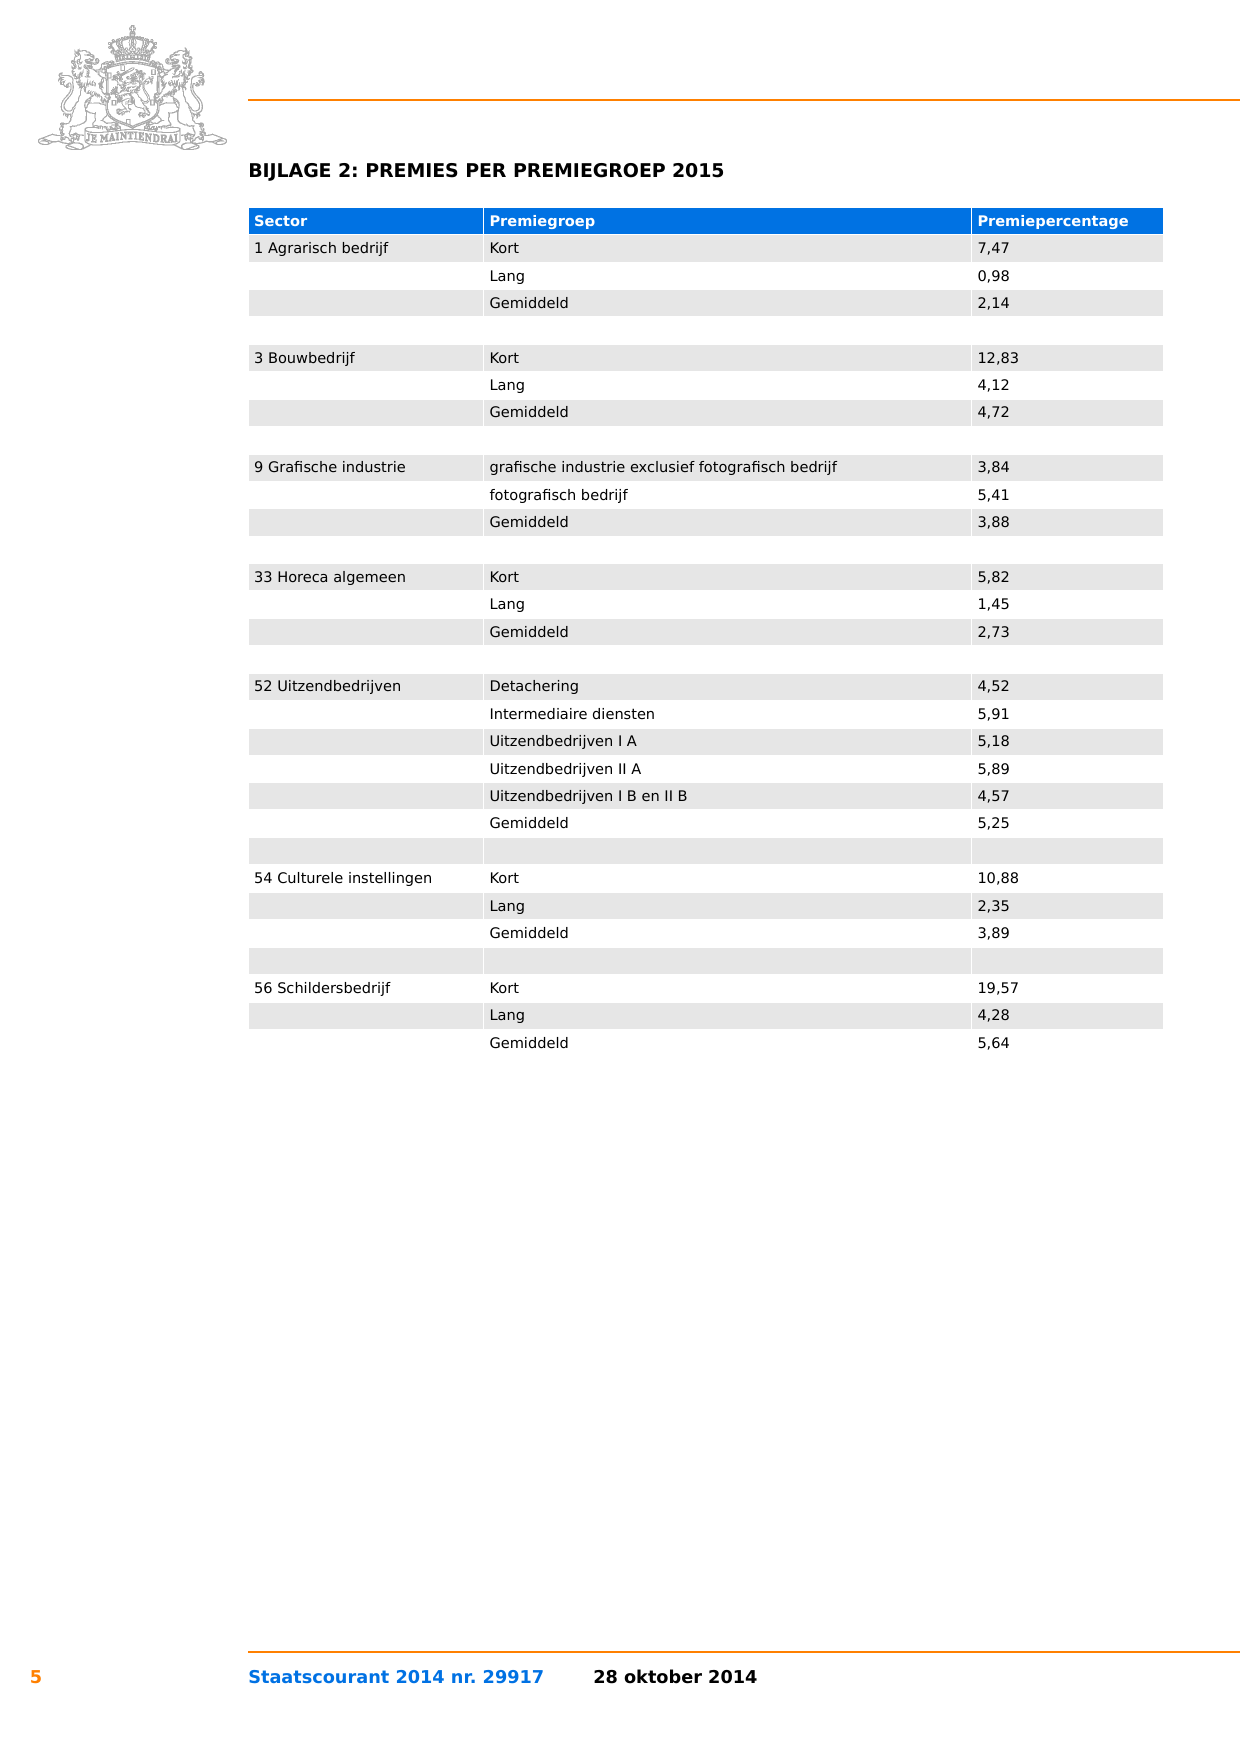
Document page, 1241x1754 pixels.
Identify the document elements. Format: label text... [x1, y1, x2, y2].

table_cell 4,72 [972, 400, 1163, 426]
table_cell 56 Schildersbedrijf [249, 975, 483, 1001]
table_cell [249, 646, 483, 673]
table_cell [249, 372, 483, 399]
table_cell Intermediaire diensten [484, 701, 971, 727]
table_cell Gemiddeld [484, 920, 971, 947]
table_cell 1 Agrarisch bedrijf [249, 235, 483, 262]
table_cell 12,83 [972, 345, 1163, 371]
table_cell [972, 838, 1163, 864]
table_cell Gemiddeld [484, 290, 971, 316]
table_cell 52 Uitzendbedrijven [249, 674, 483, 700]
table_cell [249, 591, 483, 618]
table_cell [972, 948, 1163, 974]
table_cell 9 Grafische industrie [249, 455, 483, 481]
table_cell [249, 427, 483, 453]
table_cell [249, 482, 483, 508]
table_cell 5,41 [972, 482, 1163, 508]
table_cell 3 Bouwbedrijf [249, 345, 483, 371]
table_cell [972, 427, 1163, 453]
table_cell [484, 948, 971, 974]
table_cell Kort [484, 564, 971, 590]
table_cell [972, 537, 1163, 563]
table_cell 5,25 [972, 811, 1163, 837]
table_cell Gemiddeld [484, 509, 971, 536]
table_cell [249, 920, 483, 947]
table_cell 19,57 [972, 975, 1163, 1001]
table_cell [249, 509, 483, 536]
table_cell Lang [484, 263, 971, 289]
table_cell 3,89 [972, 920, 1163, 947]
table_cell 3,84 [972, 455, 1163, 481]
table_cell 2,14 [972, 290, 1163, 316]
table_cell [249, 783, 483, 809]
table_cell 3,88 [972, 509, 1163, 536]
table_cell 2,35 [972, 893, 1163, 919]
table_cell [249, 701, 483, 727]
table_cell 5,64 [972, 1030, 1163, 1056]
table_cell Uitzendbedrijven II A [484, 756, 971, 782]
subtitle BIJLAGE 2: PREMIES PER PREMIEGROEP 2015 [248, 160, 1163, 182]
table_cell Gemiddeld [484, 811, 971, 837]
table_cell 2,73 [972, 619, 1163, 645]
table_cell 5,18 [972, 729, 1163, 755]
table_cell Lang [484, 591, 971, 618]
table_cell [249, 893, 483, 919]
table_cell [249, 838, 483, 864]
table_cell [249, 290, 483, 316]
table_cell [972, 646, 1163, 673]
table_cell fotografisch bedrijf [484, 482, 971, 508]
table_cell 10,88 [972, 865, 1163, 892]
table_cell 5,91 [972, 701, 1163, 727]
table_cell [249, 811, 483, 837]
table_cell [249, 400, 483, 426]
table_header Premiegroep [484, 208, 971, 234]
table_cell Kort [484, 975, 971, 1001]
table_cell [484, 838, 971, 864]
table_cell Gemiddeld [484, 1030, 971, 1056]
table_cell 7,47 [972, 235, 1163, 262]
table_cell [249, 1030, 483, 1056]
table_cell 4,28 [972, 1003, 1163, 1029]
table_cell [249, 1003, 483, 1029]
table_cell 4,12 [972, 372, 1163, 399]
table_cell [484, 318, 971, 344]
table_cell 33 Horeca algemeen [249, 564, 483, 590]
table_cell Kort [484, 235, 971, 262]
picture [38, 25, 227, 150]
table_cell Gemiddeld [484, 619, 971, 645]
table_cell 4,57 [972, 783, 1163, 809]
table_cell [484, 537, 971, 563]
table_cell Uitzendbedrijven I A [484, 729, 971, 755]
table_cell [484, 427, 971, 453]
table_cell [249, 756, 483, 782]
table_cell Lang [484, 893, 971, 919]
table_cell 5,89 [972, 756, 1163, 782]
table_header Sector [249, 208, 483, 234]
table_cell [972, 318, 1163, 344]
table_cell 4,52 [972, 674, 1163, 700]
table_cell Kort [484, 865, 971, 892]
table_cell Kort [484, 345, 971, 371]
table_cell Detachering [484, 674, 971, 700]
table_cell 0,98 [972, 263, 1163, 289]
table_cell [484, 646, 971, 673]
table_cell [249, 729, 483, 755]
table_cell [249, 948, 483, 974]
table_cell [249, 263, 483, 289]
table_cell Uitzendbedrijven I B en II B [484, 783, 971, 809]
table_cell 5,82 [972, 564, 1163, 590]
table_cell [249, 318, 483, 344]
table_cell [249, 619, 483, 645]
table_cell Lang [484, 1003, 971, 1029]
table_header Premiepercentage [972, 208, 1163, 234]
table_cell 1,45 [972, 591, 1163, 618]
table_cell Gemiddeld [484, 400, 971, 426]
table_cell grafische industrie exclusief fotografisch bedrijf [484, 455, 971, 481]
table_cell Lang [484, 372, 971, 399]
table_cell 54 Culturele instellingen [249, 865, 483, 892]
table_cell [249, 537, 483, 563]
